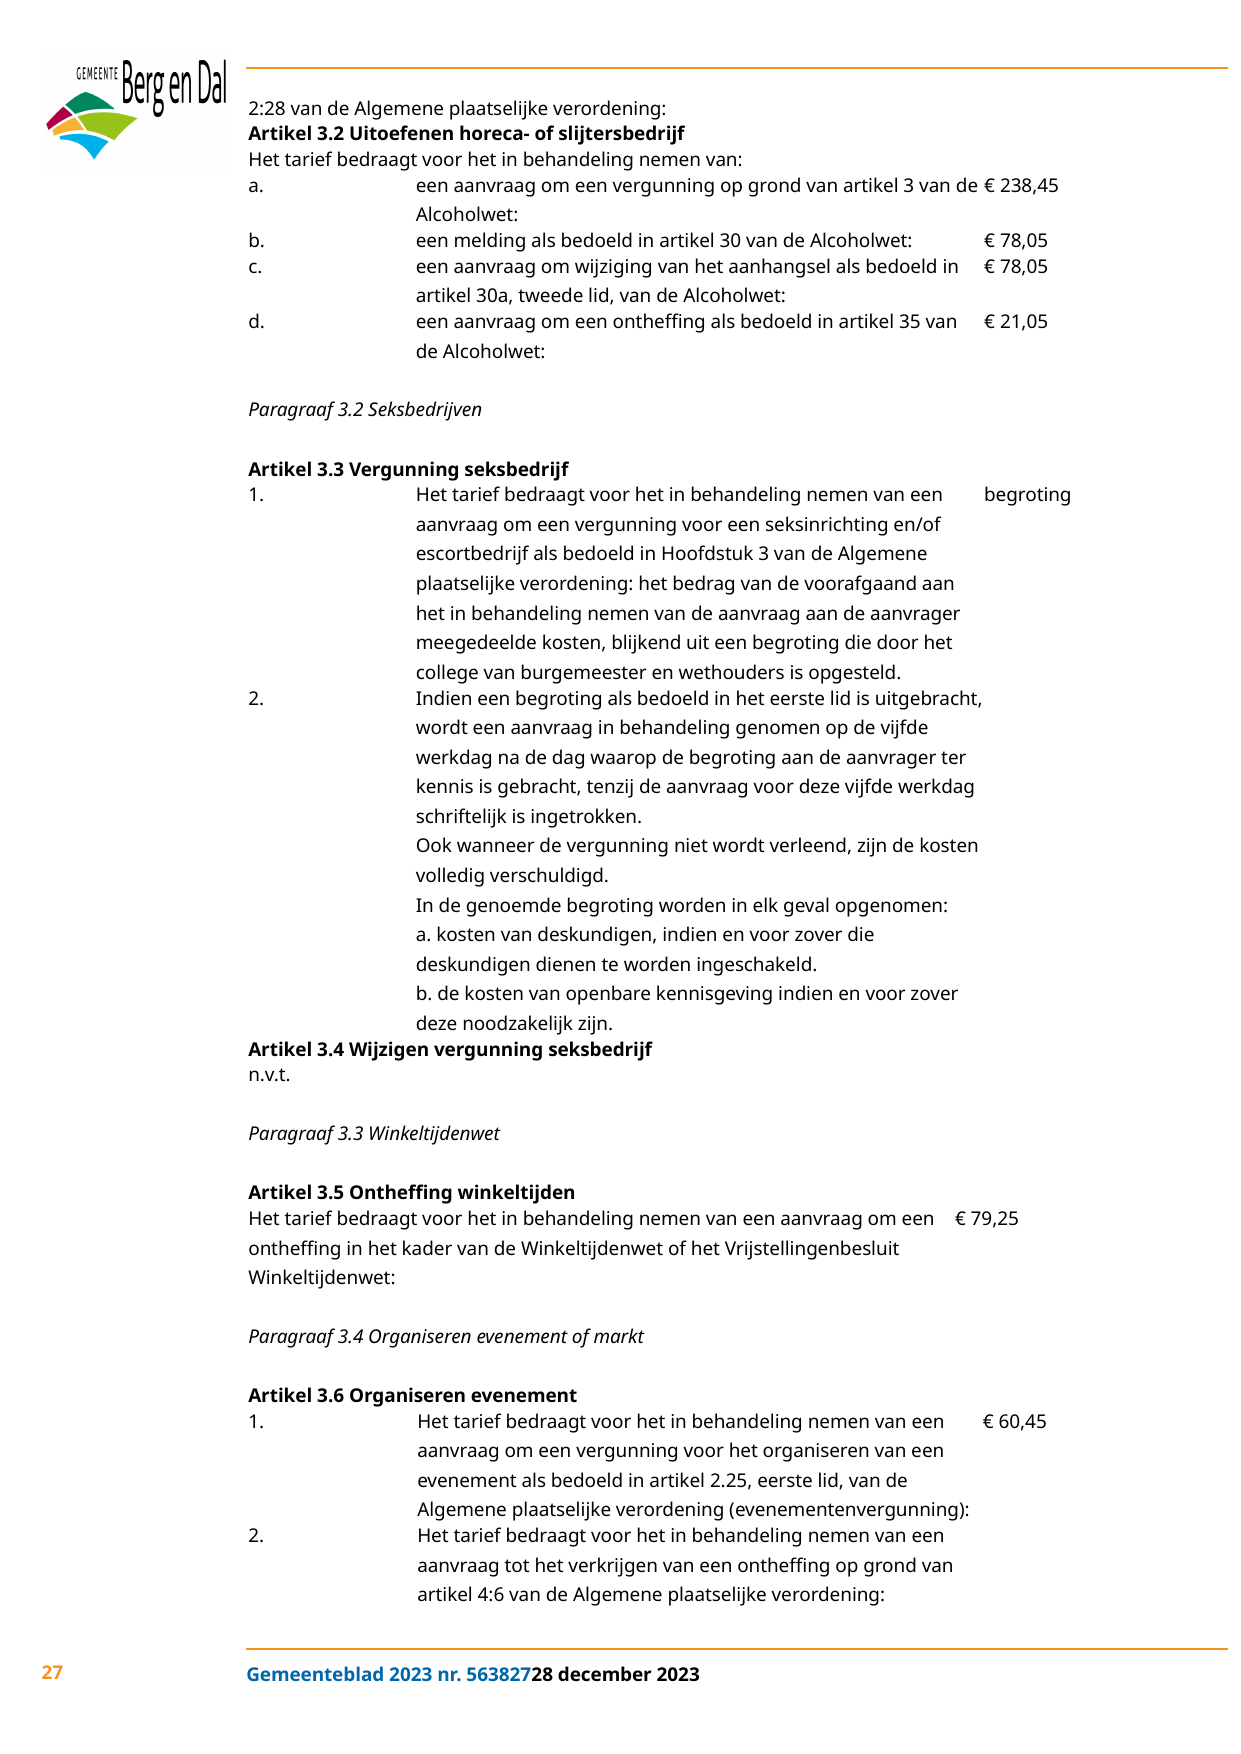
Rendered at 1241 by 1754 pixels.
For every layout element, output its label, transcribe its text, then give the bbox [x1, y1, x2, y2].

table_cell begroting [984, 481, 1152, 685]
table_cell Het tarief bedraagt voor het in behandeling nemen van een aanvraag tot het verkrijgen van een ontheffing op grond van artikel 4:6 van de Algemene plaatselijke verordening: [417, 1522, 983, 1607]
table_cell d. [248, 308, 416, 364]
table_cell Het tarief bedraagt voor het in behandeling nemen van een aanvraag om een ontheffing in het kader van de Winkeltijdenwet of het Vrijstellingenbesluit Winkeltijdenwet: [248, 1205, 950, 1290]
table_cell een melding als bedoeld in artikel 30 van de Alcoholwet: [416, 227, 984, 253]
table_cell € 78,05 [984, 227, 1152, 253]
table_cell a. [248, 172, 416, 227]
table_cell b. [248, 227, 416, 253]
table_cell 2. [248, 685, 416, 1036]
table_cell een aanvraag om een ontheffing als bedoeld in artikel 35 van de Alcoholwet: [416, 308, 984, 364]
table_cell Artikel 3.4 Wijzigen vergunning seksbedrijf [248, 1036, 984, 1062]
table_cell Het tarief bedraagt voor het in behandeling nemen van: [248, 146, 984, 172]
table_header [950, 1179, 1152, 1205]
text Paragraaf 3.2 Seksbedrijven [248, 396, 1152, 422]
table_cell 1. [248, 481, 416, 685]
table_cell 2:28 van de Algemene plaatselijke verordening: [248, 95, 984, 121]
picture [41, 47, 231, 172]
table_cell [984, 1036, 1152, 1062]
table_cell Indien een begroting als bedoeld in het eerste lid is uitgebracht, wordt een aanvraag in behandeling genomen op de vijfde werkdag na de dag waarop de begroting aan de aanvrager ter kennis is gebracht, tenzij de aanvraag voor deze vijfde werkdag schriftelijk is ingetrokken. Ook wanneer de vergunning niet wordt verleend, zijn de kosten volledig verschuldigd. In de genoemde begroting worden in elk geval opgenomen: a. kosten van deskundigen, indien en voor zover die deskundigen dienen te worden ingeschakeld. b. de kosten van openbare kennisgeving indien en voor zover deze noodzakelijk zijn. [416, 685, 984, 1036]
table_cell Artikel 3.2 Uitoefenen horeca- of slijtersbedrijf [248, 121, 984, 146]
table_cell c. [248, 253, 416, 308]
table_cell [984, 1062, 1152, 1087]
table_header Artikel 3.6 Organiseren evenement [248, 1382, 983, 1408]
text Paragraaf 3.4 Organiseren evenement of markt [248, 1323, 1152, 1348]
table_header Artikel 3.3 Vergunning seksbedrijf [248, 456, 984, 481]
table_cell € 79,25 [950, 1205, 1152, 1290]
table_cell € 238,45 [984, 172, 1152, 227]
table_cell Het tarief bedraagt voor het in behandeling nemen van een aanvraag om een vergunning voor het organiseren van een evenement als bedoeld in artikel 2.25, eerste lid, van de Algemene plaatselijke verordening (evenementenvergunning): [417, 1408, 983, 1522]
text Paragraaf 3.3 Winkeltijdenwet [248, 1120, 1152, 1146]
table_cell een aanvraag om een vergunning op grond van artikel 3 van de Alcoholwet: [416, 172, 984, 227]
table_header [983, 1382, 1152, 1408]
table_cell Het tarief bedraagt voor het in behandeling nemen van een aanvraag om een vergunning voor een seksinrichting en/of escortbedrijf als bedoeld in Hoofdstuk 3 van de Algemene plaatselijke verordening: het bedrag van de voorafgaand aan het in behandeling nemen van de aanvraag aan de aanvrager meegedeelde kosten, blijkend uit een begroting die door het college van burgemeester en wethouders is opgesteld. [416, 481, 984, 685]
table_cell € 78,05 [984, 253, 1152, 308]
table_cell 2. [248, 1522, 417, 1607]
table_cell n.v.t. [248, 1062, 984, 1087]
table_cell € 60,45 [983, 1408, 1152, 1522]
table_cell [983, 1522, 1152, 1607]
table_cell [984, 685, 1152, 1036]
table_cell een aanvraag om wijziging van het aanhangsel als bedoeld in artikel 30a, tweede lid, van de Alcoholwet: [416, 253, 984, 308]
table_header [984, 456, 1152, 481]
table_cell [984, 146, 1152, 172]
table_cell [984, 95, 1152, 121]
table_cell 1. [248, 1408, 417, 1522]
table_cell € 21,05 [984, 308, 1152, 364]
table_header Artikel 3.5 Ontheffing winkeltijden [248, 1179, 950, 1205]
table_cell [984, 121, 1152, 146]
